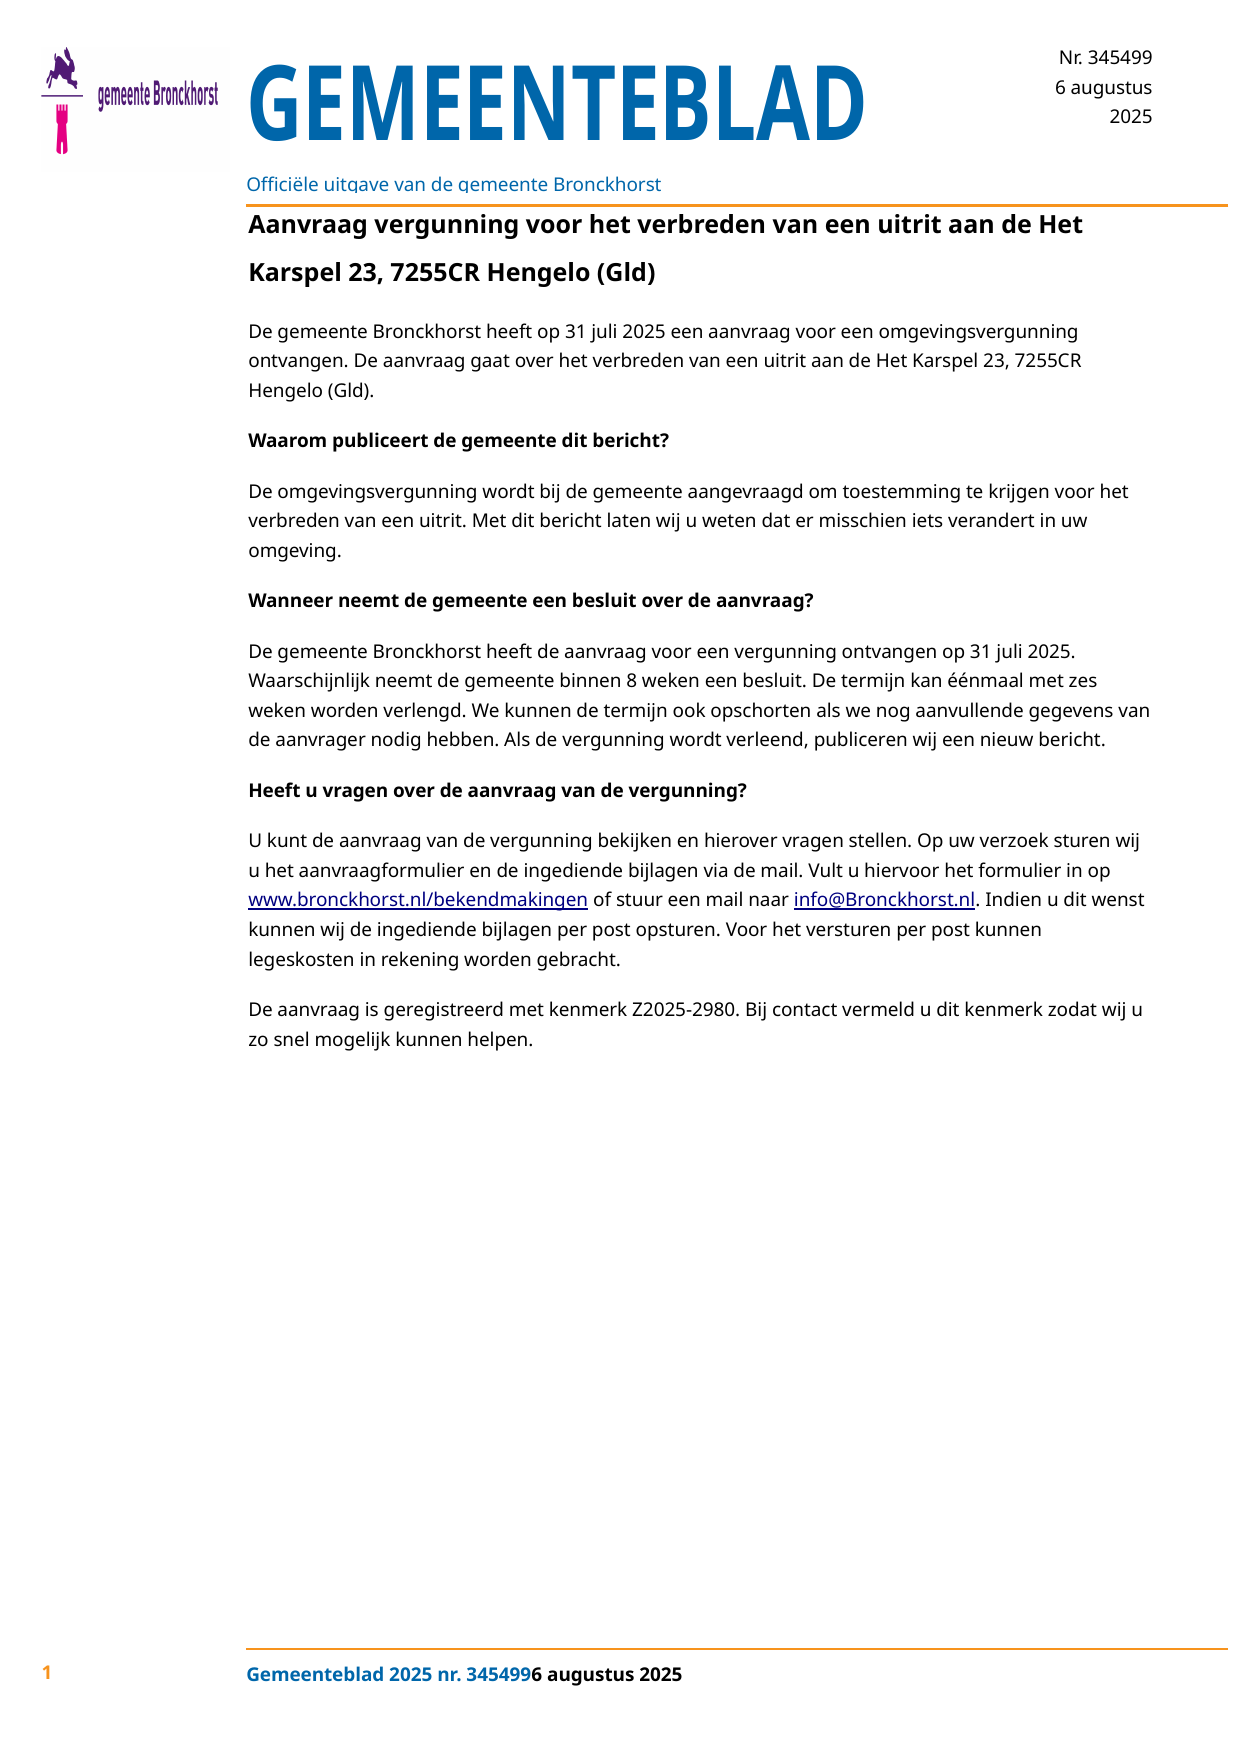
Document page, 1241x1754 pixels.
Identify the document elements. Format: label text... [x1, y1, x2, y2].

text De aanvraag is geregistreerd met kenmerk Z2025-2980. Bij contact vermeld u dit kenmerk zodat wij u zo snel mogelijk kunnen helpen. [248, 996, 1152, 1052]
text Wanneer neemt de gemeente een besluit over de aanvraag? [248, 587, 1152, 613]
text De omgevingsvergunning wordt bij de gemeente aangevraagd om toestemming te krijgen voor het verbreden van een uitrit. Met dit bericht laten wij u weten dat er misschien iets verandert in uw omgeving. [248, 478, 1152, 563]
text U kunt de aanvraag van de vergunning bekijken en hierover vragen stellen. Op uw verzoek sturen wij u het aanvraagformulier en de ingediende bijlagen via de mail. Vult u hiervoor het formulier in op www.bronckhorst.nl/bekendmakingen of stuur een mail naar info@Bronckhorst.nl. Indien u dit wenst kunnen wij de ingediende bijlagen per post opsturen. Voor het versturen per post kunnen legeskosten in rekening worden gebracht. [248, 827, 1152, 972]
picture [41, 47, 231, 172]
text Waarom publiceert de gemeente dit bericht? [248, 427, 1152, 453]
text Heeft u vragen over de aanvraag van de vergunning? [248, 777, 1152, 803]
text Aanvraag vergunning voor het verbreden van een uitrit aan de Het Karspel 23, 7255CR Hengelo (Gld) [248, 207, 1152, 288]
text De gemeente Bronckhorst heeft op 31 juli 2025 een aanvraag voor een omgevingsvergunning ontvangen. De aanvraag gaat over het verbreden van een uitrit aan de Het Karspel 23, 7255CR Hengelo (Gld). [248, 318, 1152, 403]
text De gemeente Bronckhorst heeft de aanvraag voor een vergunning ontvangen op 31 juli 2025. Waarschijnlijk neemt de gemeente binnen 8 weken een besluit. De termijn kan éénmaal met zes weken worden verlengd. We kunnen de termijn ook opschorten als we nog aanvullende gegevens van de aanvrager nodig hebben. Als de vergunning wordt verleend, publiceren wij een nieuw bericht. [248, 638, 1152, 752]
